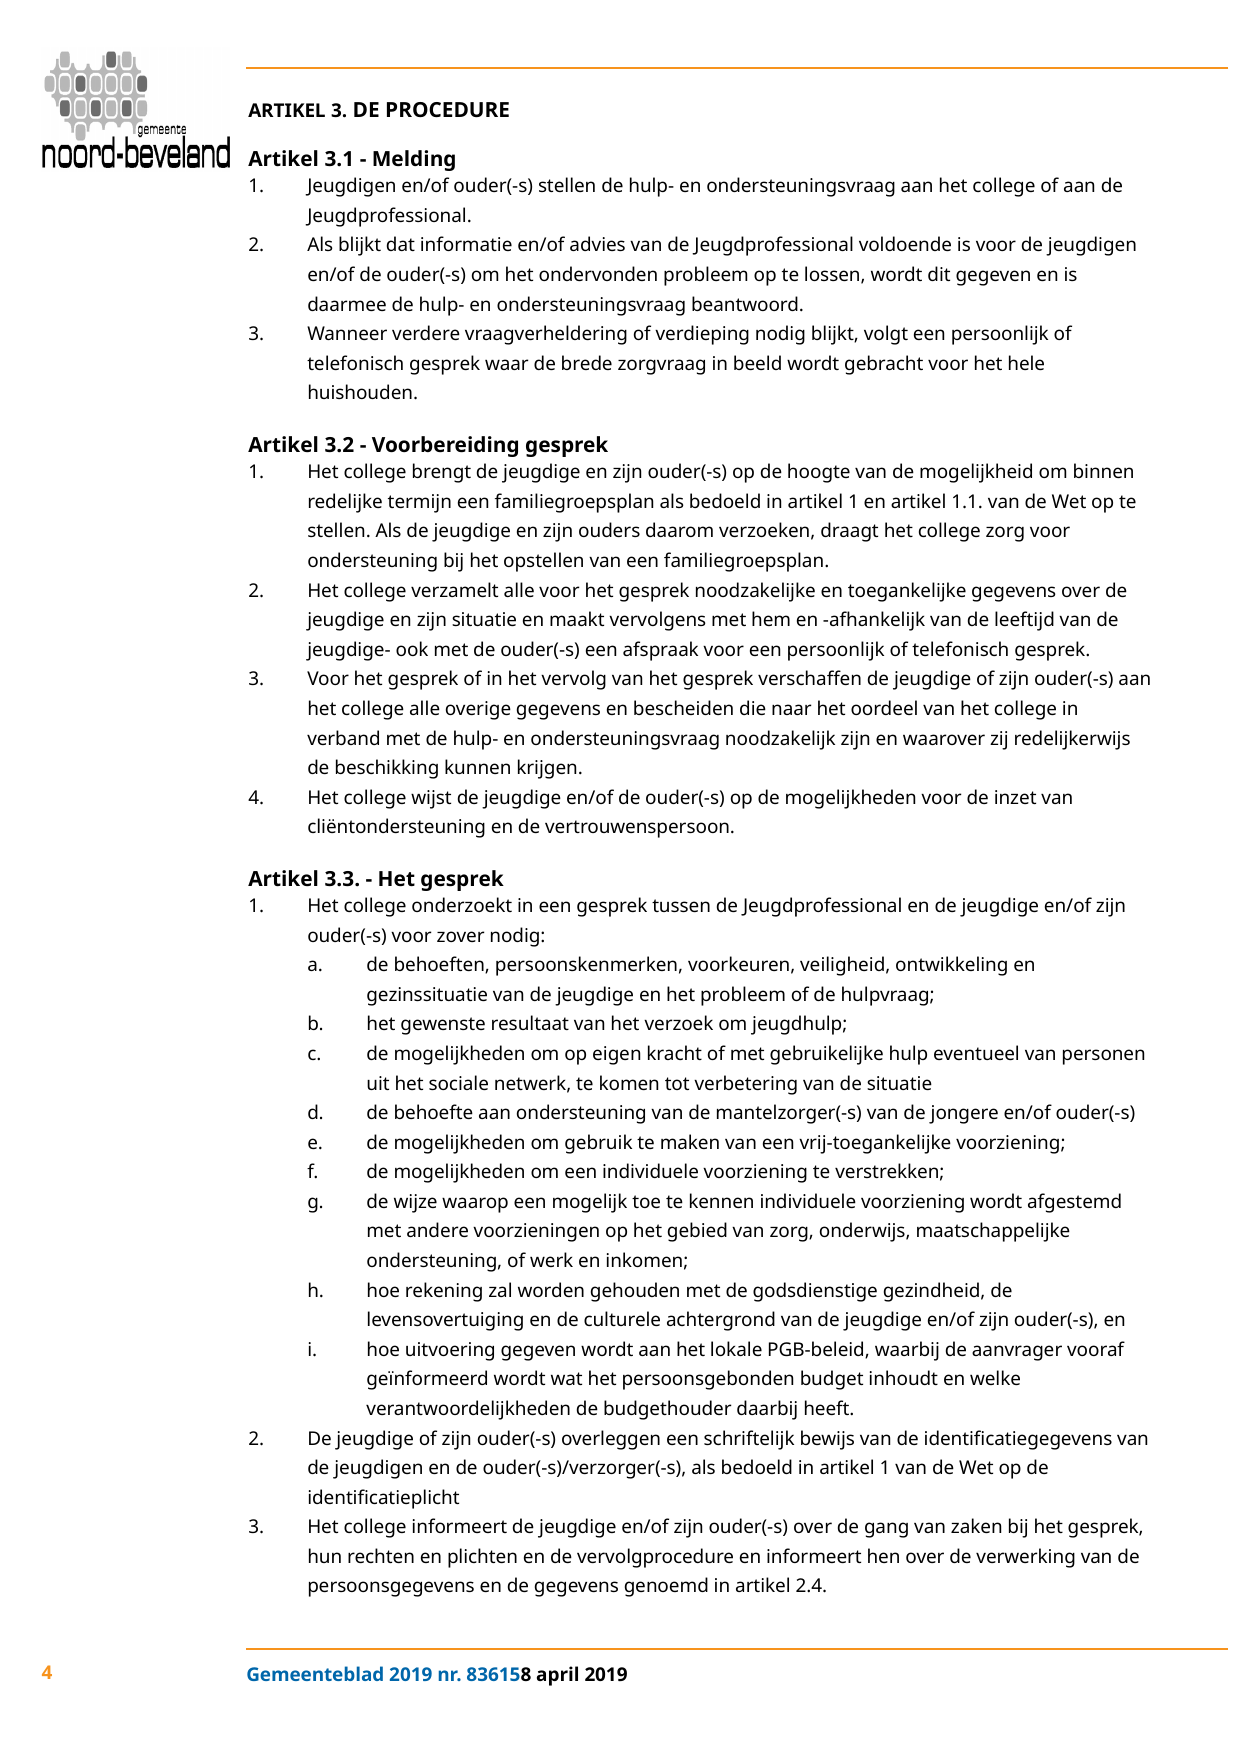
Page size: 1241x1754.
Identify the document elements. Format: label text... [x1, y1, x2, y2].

list het gewenste resultaat van het verzoek om jeugdhulp; [307, 1011, 1152, 1036]
list de wijze waarop een mogelijk toe te kennen individuele voorziening wordt afgestemd met andere voorzieningen op het gebied van zorg, onderwijs, maatschappelijke ondersteuning, of werk en inkomen; [307, 1188, 1152, 1273]
list Als blijkt dat informatie en/of advies van de Jeugdprofessional voldoende is voor de jeugdigen en/of de ouder(-s) om het ondervonden probleem op te lossen, wordt dit gegeven en is daarmee de hulp- en ondersteuningsvraag beantwoord. [248, 232, 1152, 317]
list Het college informeert de jeugdige en/of zijn ouder(-s) over de gang van zaken bij het gesprek, hun rechten en plichten en de vervolgprocedure en informeert hen over de verwerking van de persoonsgegevens en de gegevens genoemd in artikel 2.4. [248, 1513, 1152, 1598]
list Jeugdigen en/of ouder(-s) stellen de hulp- en ondersteuningsvraag aan het college of aan de Jeugdprofessional. [248, 172, 1152, 228]
text Artikel 3.1 - Melding [248, 144, 1152, 172]
list Voor het gesprek of in het vervolg van het gesprek verschaffen de jeugdige of zijn ouder(-s) aan het college alle overige gegevens en bescheiden die naar het oordeel van het college in verband met de hulp- en ondersteuningsvraag noodzakelijk zijn en waarover zij redelijkerwijs de beschikking kunnen krijgen. [248, 666, 1152, 780]
text ARTIKEL 3. DE PROCEDURE [248, 95, 1152, 123]
list Wanneer verdere vraagverheldering of verdieping nodig blijkt, volgt een persoonlijk of telefonisch gesprek waar de brede zorgvraag in beeld wordt gebracht voor het hele huishouden. [248, 320, 1152, 405]
list Het college wijst de jeugdige en/of de ouder(-s) op de mogelijkheden voor de inzet van cliëntondersteuning en de vertrouwenspersoon. [248, 784, 1152, 839]
list hoe uitvoering gegeven wordt aan het lokale PGB-beleid, waarbij de aanvrager vooraf geïnformeerd wordt wat het persoonsgebonden budget inhoudt en welke verantwoordelijkheden de budgethouder daarbij heeft. [307, 1336, 1152, 1421]
list Het college onderzoekt in een gesprek tussen de Jeugdprofessional en de jeugdige en/of zijn ouder(-s) voor zover nodig: [248, 892, 1152, 948]
list de behoefte aan ondersteuning van de mantelzorger(-s) van de jongere en/of ouder(-s) [307, 1099, 1152, 1125]
list de mogelijkheden om een individuele voorziening te verstrekken; [307, 1158, 1152, 1184]
picture [41, 47, 231, 172]
list de behoeften, persoonskenmerken, voorkeuren, veiligheid, ontwikkeling en gezinssituatie van de jeugdige en het probleem of de hulpvraag; [307, 951, 1152, 1007]
list de mogelijkheden om op eigen kracht of met gebruikelijke hulp eventueel van personen uit het sociale netwerk, te komen tot verbetering van de situatie [307, 1040, 1152, 1096]
list hoe rekening zal worden gehouden met de godsdienstige gezindheid, de levensovertuiging en de culturele achtergrond van de jeugdige en/of zijn ouder(-s), en [307, 1277, 1152, 1332]
text Artikel 3.3. - Het gesprek [248, 864, 1152, 892]
list De jeugdige of zijn ouder(-s) overleggen een schriftelijk bewijs van de identificatiegegevens van de jeugdigen en de ouder(-s)/verzorger(-s), als bedoeld in artikel 1 van de Wet op de identificatieplicht [248, 1425, 1152, 1510]
list Het college brengt de jeugdige en zijn ouder(-s) op de hoogte van de mogelijkheid om binnen redelijke termijn een familiegroepsplan als bedoeld in artikel 1 en artikel 1.1. van de Wet op te stellen. Als de jeugdige en zijn ouders daarom verzoeken, draagt het college zorg voor ondersteuning bij het opstellen van een familiegroepsplan. [248, 458, 1152, 573]
list de mogelijkheden om gebruik te maken van een vrij-toegankelijke voorziening; [307, 1129, 1152, 1155]
text Artikel 3.2 - Voorbereiding gesprek [248, 430, 1152, 458]
list Het college verzamelt alle voor het gesprek noodzakelijke en toegankelijke gegevens over de jeugdige en zijn situatie en maakt vervolgens met hem en -afhankelijk van de leeftijd van de jeugdige- ook met de ouder(-s) een afspraak voor een persoonlijk of telefonisch gesprek. [248, 577, 1152, 662]
